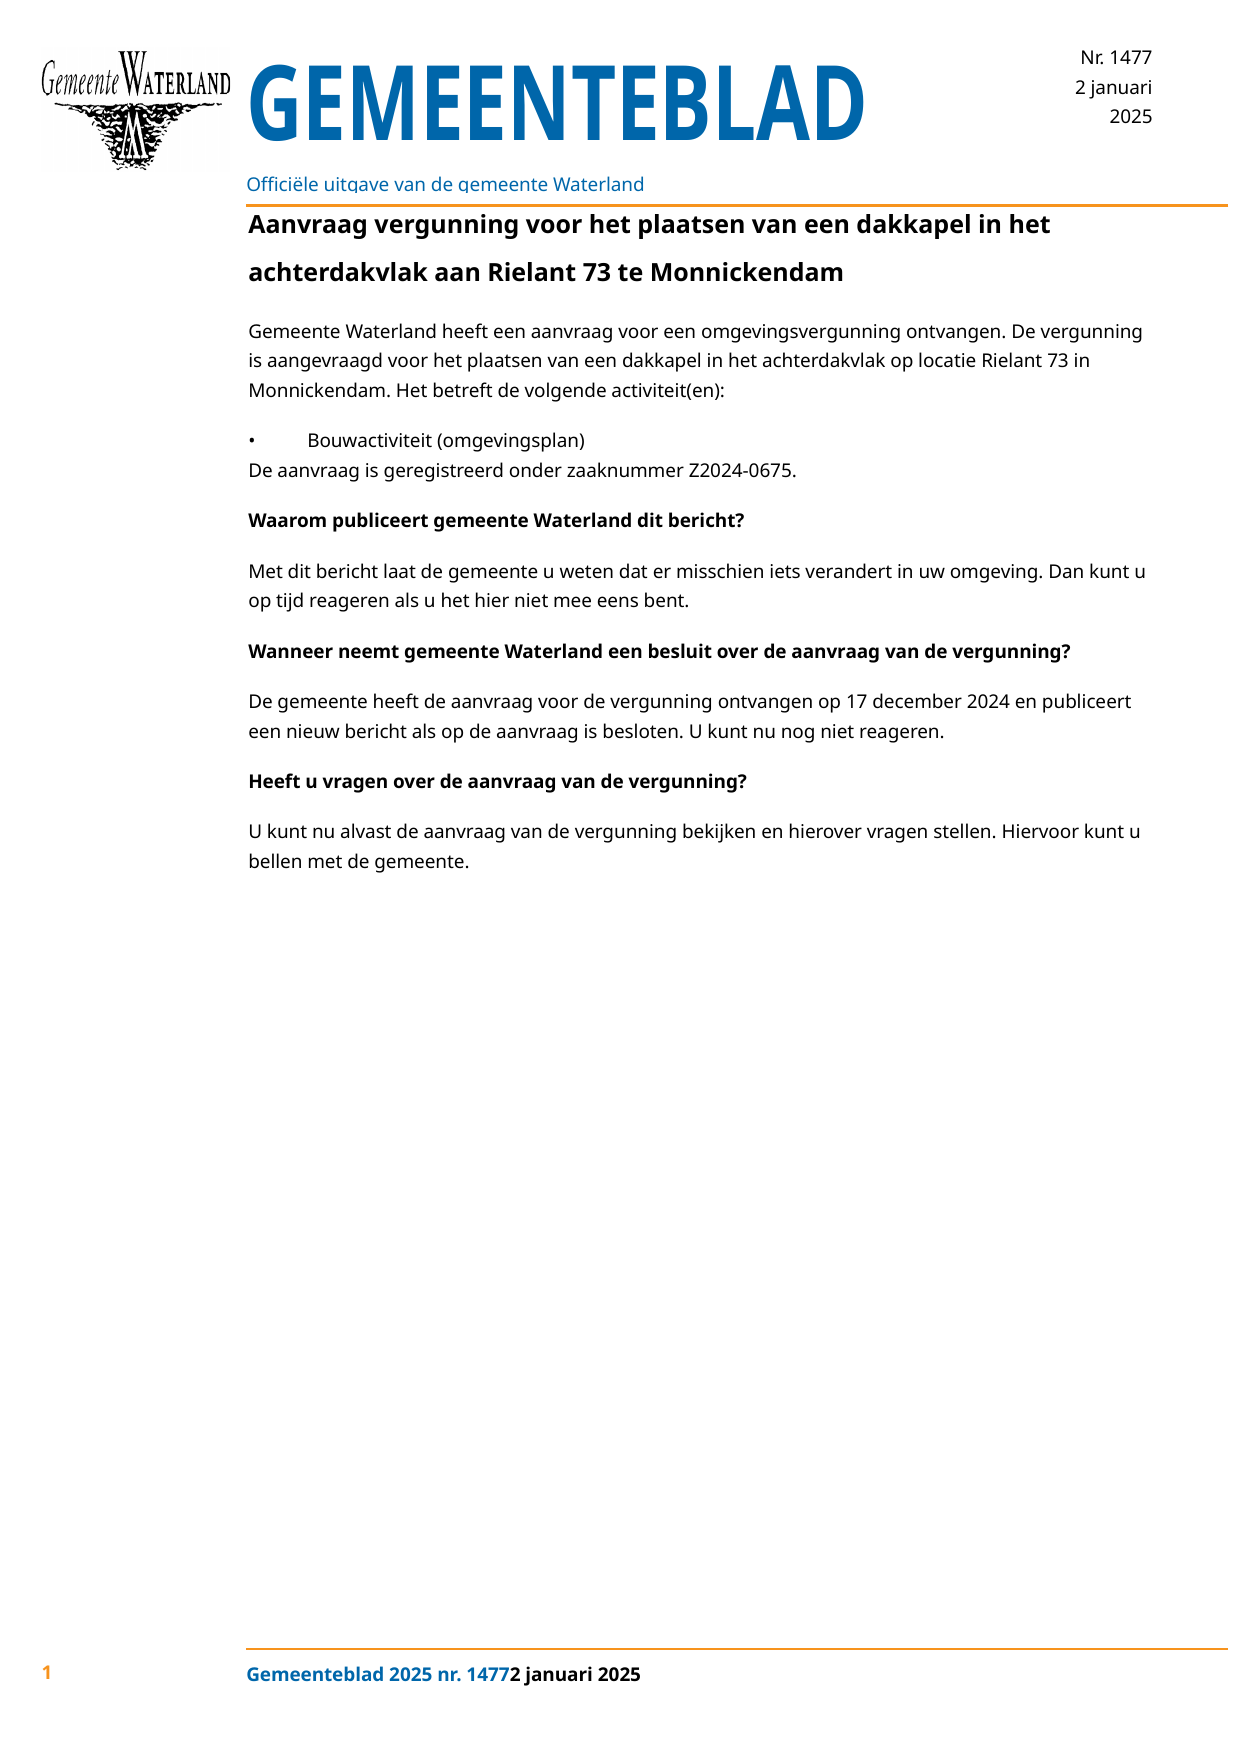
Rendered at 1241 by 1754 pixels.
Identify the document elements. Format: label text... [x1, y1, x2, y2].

picture [41, 47, 231, 172]
text De aanvraag is geregistreerd onder zaaknummer Z2024-0675. [248, 457, 1152, 483]
text De gemeente heeft de aanvraag voor de vergunning ontvangen op 17 december 2024 en publiceert een nieuw bericht als op de aanvraag is besloten. U kunt nu nog niet reageren. [248, 688, 1152, 744]
text U kunt nu alvast de aanvraag van de vergunning bekijken en hierover vragen stellen. Hiervoor kunt u bellen met de gemeente. [248, 819, 1152, 874]
list Bouwactiviteit (omgevingsplan) [248, 427, 1152, 453]
text Met dit bericht laat de gemeente u weten dat er misschien iets verandert in uw omgeving. Dan kunt u op tijd reageren als u het hier niet mee eens bent. [248, 558, 1152, 613]
text Wanneer neemt gemeente Waterland een besluit over de aanvraag van de vergunning? [248, 638, 1152, 664]
text Aanvraag vergunning voor het plaatsen van een dakkapel in het achterdakvlak aan Rielant 73 te Monnickendam [248, 207, 1152, 288]
text Gemeente Waterland heeft een aanvraag voor een omgevingsvergunning ontvangen. De vergunning is aangevraagd voor het plaatsen van een dakkapel in het achterdakvlak op locatie Rielant 73 in Monnickendam. Het betreft de volgende activiteit(en): [248, 318, 1152, 403]
text Heeft u vragen over de aanvraag van de vergunning? [248, 768, 1152, 794]
text Waarom publiceert gemeente Waterland dit bericht? [248, 507, 1152, 533]
